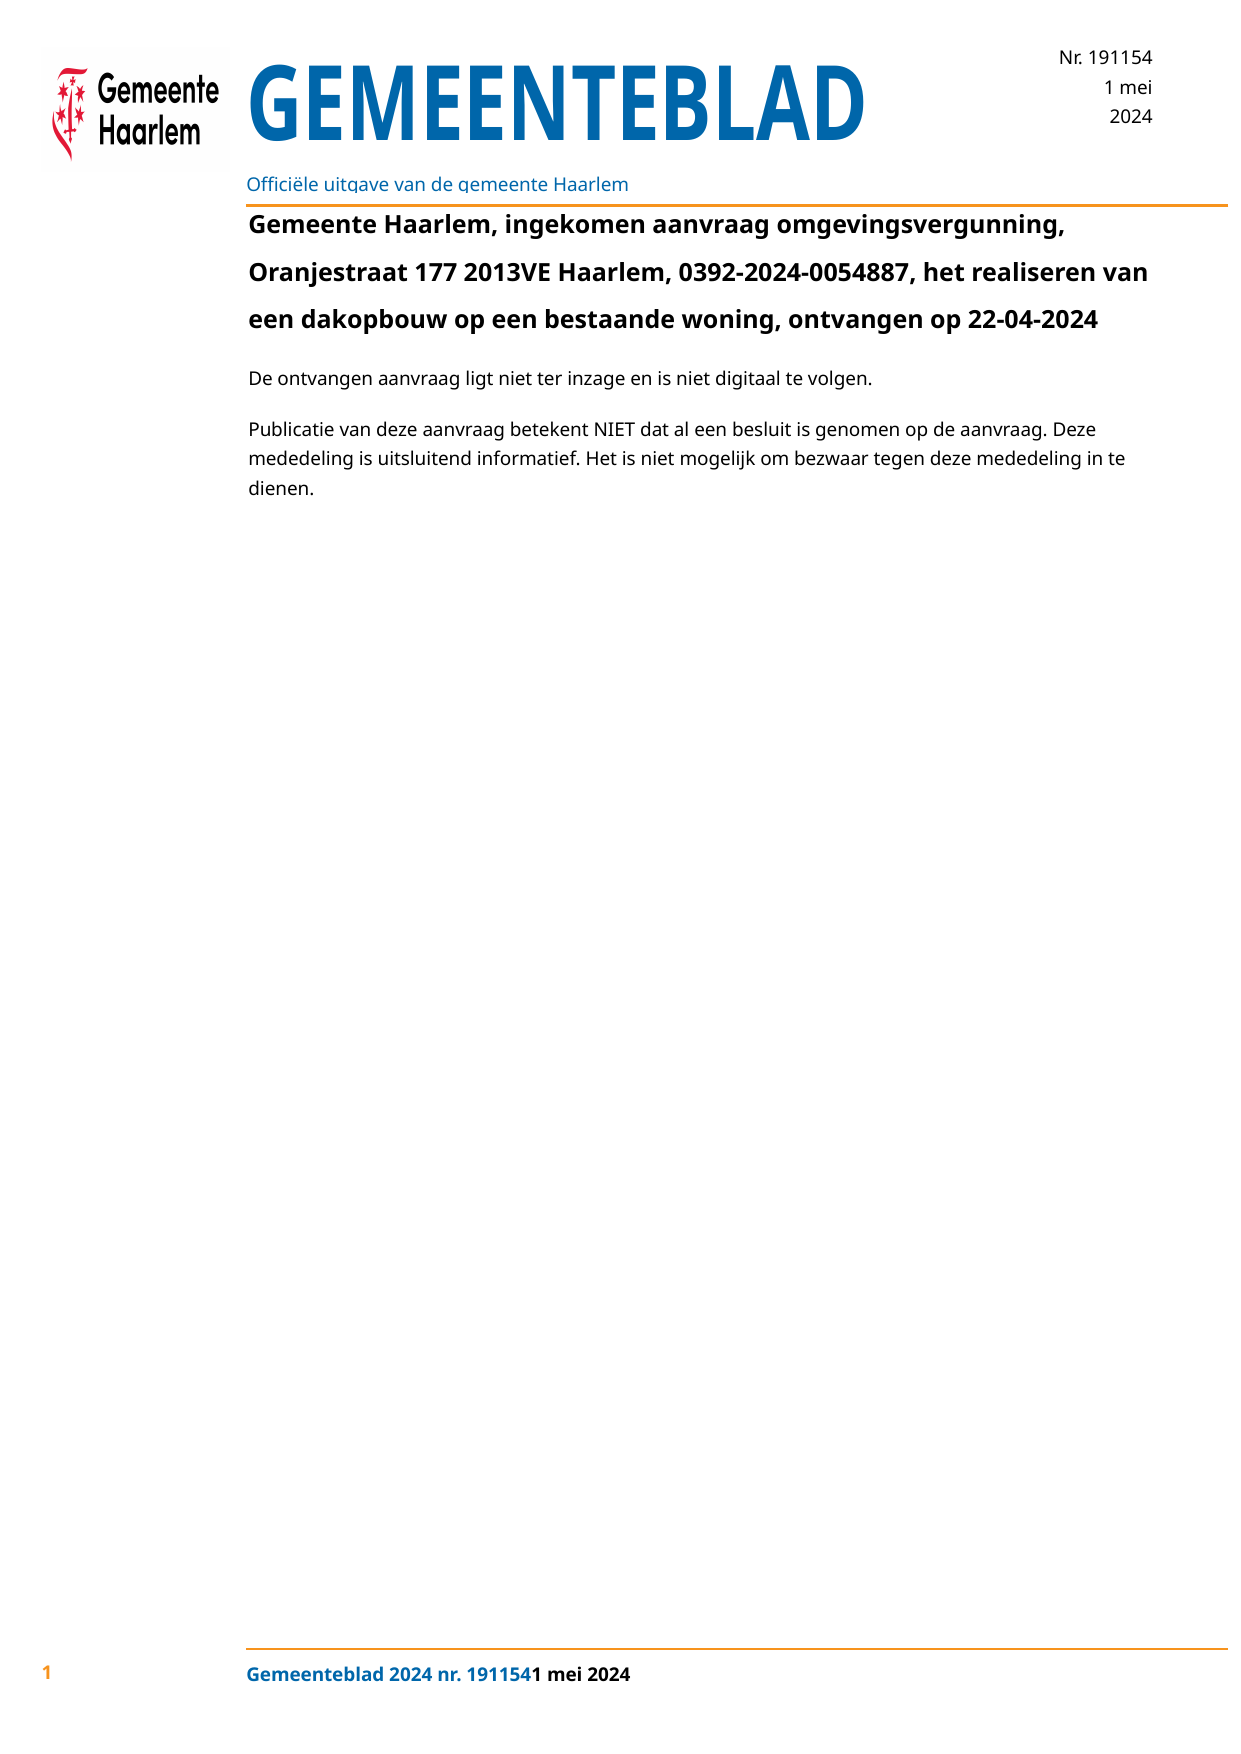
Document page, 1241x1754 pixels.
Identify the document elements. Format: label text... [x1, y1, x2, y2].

text Gemeente Haarlem, ingekomen aanvraag omgevingsvergunning, Oranjestraat 177 2013VE Haarlem, 0392-2024-0054887, het realiseren van een dakopbouw op een bestaande woning, ontvangen op 22-04-2024 [248, 207, 1152, 336]
text Publicatie van deze aanvraag betekent NIET dat al een besluit is genomen op de aanvraag. Deze mededeling is uitsluitend informatief. Het is niet mogelijk om bezwaar tegen deze mededeling in te dienen. [248, 416, 1152, 501]
text De ontvangen aanvraag ligt niet ter inzage en is niet digitaal te volgen. [248, 366, 1152, 391]
picture [41, 47, 231, 172]
